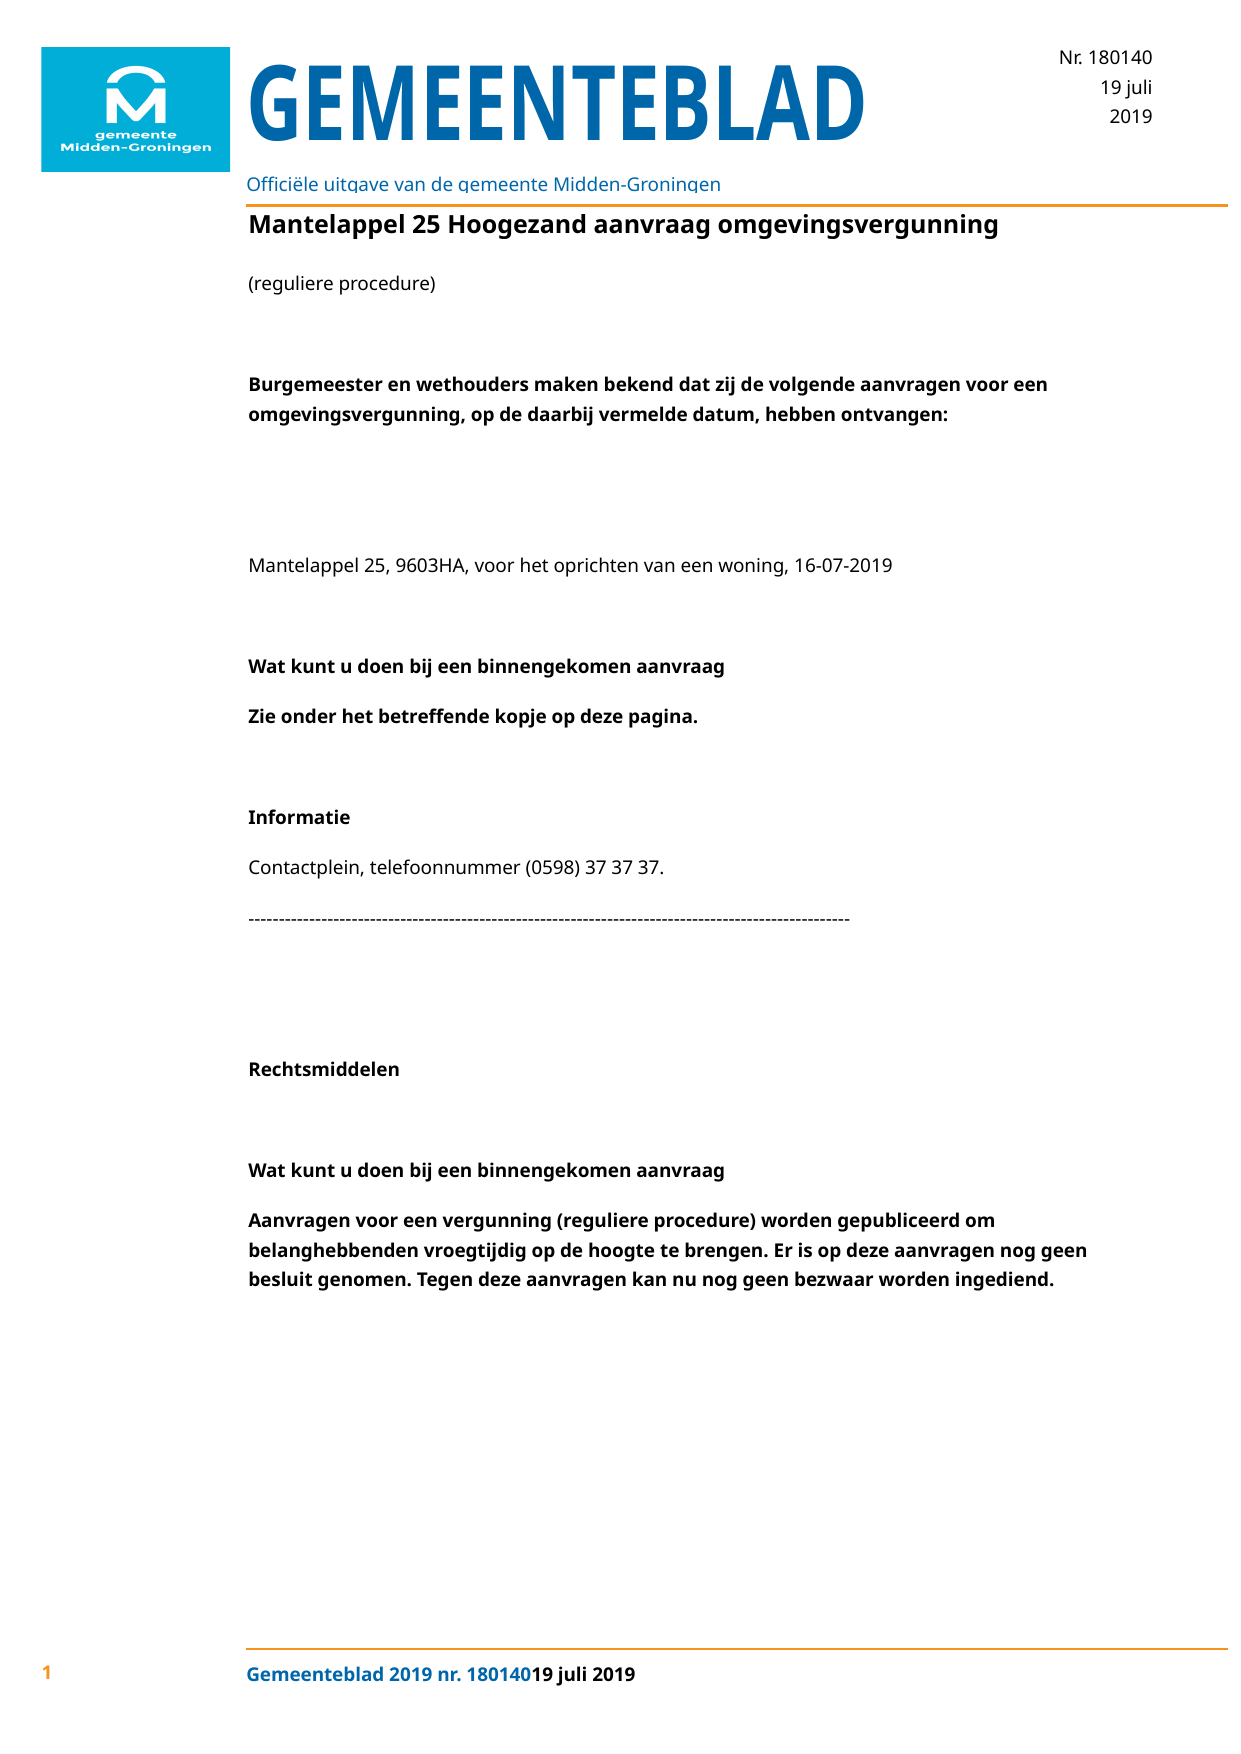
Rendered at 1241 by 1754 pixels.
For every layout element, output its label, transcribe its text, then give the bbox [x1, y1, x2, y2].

text Mantelappel 25, 9603HA, voor het oprichten van een woning, 16-07-2019 [248, 552, 1152, 578]
picture [107, 89, 165, 122]
text Wat kunt u doen bij een binnengekomen aanvraag [248, 653, 1152, 678]
picture [184, 146, 190, 153]
text Rechtsmiddelen [248, 1056, 1152, 1082]
text Burgemeester en wethouders maken bekend dat zij de volgende aanvragen voor een omgevingsvergunning, op de daarbij vermelde datum, hebben ontvangen: [248, 371, 1152, 426]
text (reguliere procedure) [248, 270, 1152, 296]
text Aanvragen voor een vergunning (reguliere procedure) worden gepubliceerd om belanghebbenden vroegtijdig op de hoogte te brengen. Er is op deze aanvragen nog geen besluit genomen. Tegen deze aanvragen kan nu nog geen bezwaar worden ingediend. [248, 1207, 1152, 1292]
text Zie onder het betreffende kopje op deze pagina. [248, 703, 1152, 729]
picture [108, 66, 164, 82]
text Wat kunt u doen bij een binnengekomen aanvraag [248, 1157, 1152, 1183]
text --------------------------------------------------------------------------------------------------- [248, 905, 1152, 931]
text Mantelappel 25 Hoogezand aanvraag omgevingsvergunning [248, 207, 1152, 241]
text Contactplein, telefoonnummer (0598) 37 37 37. [248, 854, 1152, 880]
text Informatie [248, 804, 1152, 830]
